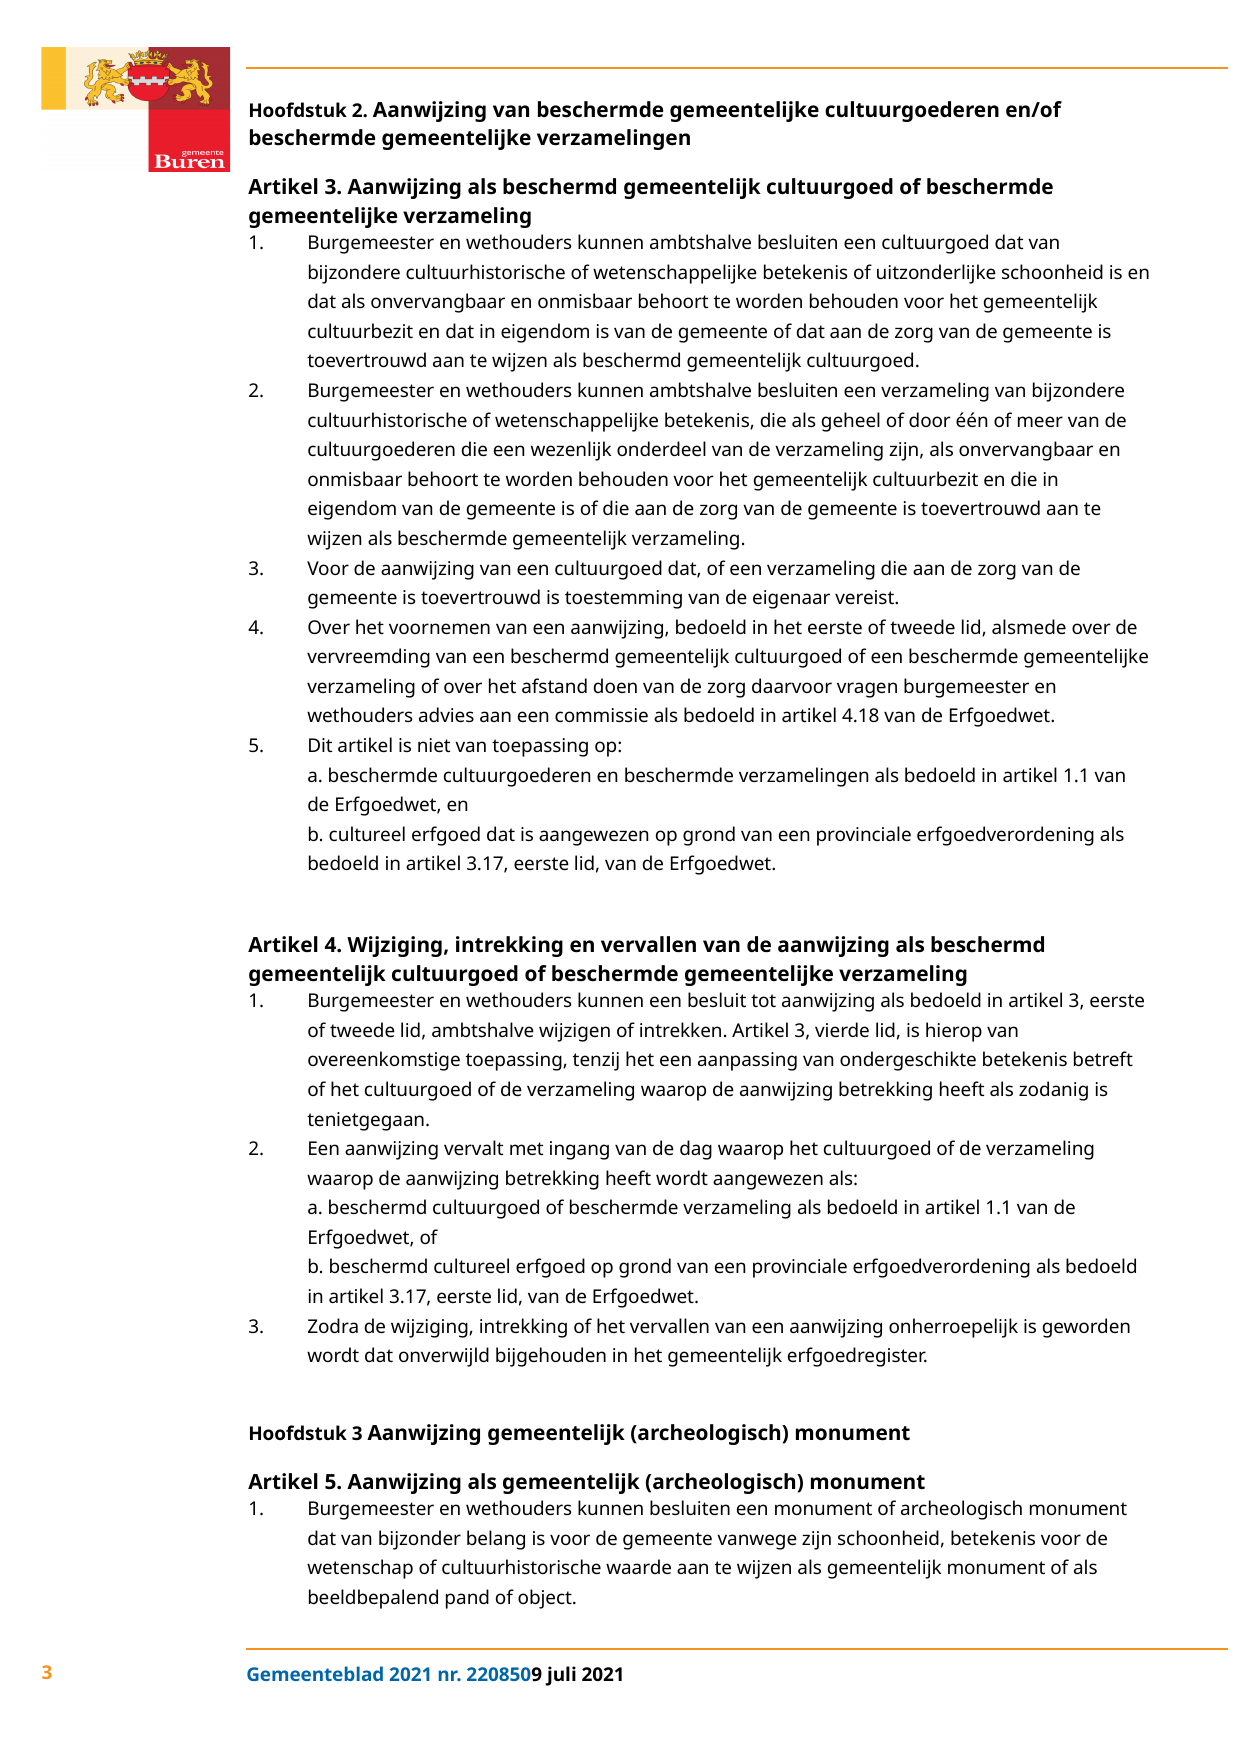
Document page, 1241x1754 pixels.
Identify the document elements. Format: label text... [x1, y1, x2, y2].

text Artikel 3. Aanwijzing als beschermd gemeentelijk cultuurgoed of beschermde gemeentelijke verzameling [248, 172, 1152, 229]
list b. cultureel erfgoed dat is aangewezen op grond van een provinciale erfgoedverordening als bedoeld in artikel 3.17, eerste lid, van de Erfgoedwet. [248, 821, 1152, 876]
list Een aanwijzing vervalt met ingang van de dag waarop het cultuurgoed of de verzameling waarop de aanwijzing betrekking heeft wordt aangewezen als: [248, 1135, 1152, 1191]
list Burgemeester en wethouders kunnen ambtshalve besluiten een verzameling van bijzondere cultuurhistorische of wetenschappelijke betekenis, die als geheel of door één of meer van de cultuurgoederen die een wezenlijk onderdeel van de verzameling zijn, als onvervangbaar en onmisbaar behoort te worden behouden voor het gemeentelijk cultuurbezit en die in eigendom van de gemeente is of die aan de zorg van de gemeente is toevertrouwd aan te wijzen als beschermde gemeentelijk verzameling. [248, 377, 1152, 551]
list Burgemeester en wethouders kunnen een besluit tot aanwijzing als bedoeld in artikel 3, eerste of tweede lid, ambtshalve wijzigen of intrekken. Artikel 3, vierde lid, is hierop van overeenkomstige toepassing, tenzij het een aanpassing van ondergeschikte betekenis betreft of het cultuurgoed of de verzameling waarop de aanwijzing betrekking heeft als zodanig is tenietgegaan. [248, 987, 1152, 1132]
list a. beschermde cultuurgoederen en beschermde verzamelingen als bedoeld in artikel 1.1 van de Erfgoedwet, en [248, 762, 1152, 817]
list Dit artikel is niet van toepassing op: [248, 732, 1152, 758]
list a. beschermd cultuurgoed of beschermde verzameling als bedoeld in artikel 1.1 van de Erfgoedwet, of [248, 1194, 1152, 1250]
text Hoofdstuk 2. Aanwijzing van beschermde gemeentelijke cultuurgoederen en/of beschermde gemeentelijke verzamelingen [248, 95, 1152, 152]
list Burgemeester en wethouders kunnen besluiten een monument of archeologisch monument dat van bijzonder belang is voor de gemeente vanwege zijn schoonheid, betekenis voor de wetenschap of cultuurhistorische waarde aan te wijzen als gemeentelijk monument of als beeldbepalend pand of object. [248, 1495, 1152, 1610]
picture [41, 47, 231, 172]
list Over het voornemen van een aanwijzing, bedoeld in het eerste of tweede lid, alsmede over de vervreemding van een beschermd gemeentelijk cultuurgoed of een beschermde gemeentelijke verzameling of over het afstand doen van de zorg daarvoor vragen burgemeester en wethouders advies aan een commissie als bedoeld in artikel 4.18 van de Erfgoedwet. [248, 614, 1152, 728]
list Burgemeester en wethouders kunnen ambtshalve besluiten een cultuurgoed dat van bijzondere cultuurhistorische of wetenschappelijke betekenis of uitzonderlijke schoonheid is en dat als onvervangbaar en onmisbaar behoort te worden behouden voor het gemeentelijk cultuurbezit en dat in eigendom is van de gemeente of dat aan de zorg van de gemeente is toevertrouwd aan te wijzen als beschermd gemeentelijk cultuurgoed. [248, 229, 1152, 373]
text Hoofdstuk 3 Aanwijzing gemeentelijk (archeologisch) monument [248, 1418, 1152, 1446]
list b. beschermd cultureel erfgoed op grond van een provinciale erfgoedverordening als bedoeld in artikel 3.17, eerste lid, van de Erfgoedwet. [248, 1254, 1152, 1309]
list Voor de aanwijzing van een cultuurgoed dat, of een verzameling die aan de zorg van de gemeente is toevertrouwd is toestemming van de eigenaar vereist. [248, 555, 1152, 610]
list Zodra de wijziging, intrekking of het vervallen van een aanwijzing onherroepelijk is geworden wordt dat onverwijld bijgehouden in het gemeentelijk erfgoedregister. [248, 1313, 1152, 1368]
text Artikel 4. Wijziging, intrekking en vervallen van de aanwijzing als beschermd gemeentelijk cultuurgoed of beschermde gemeentelijke verzameling [248, 931, 1152, 987]
text Artikel 5. Aanwijzing als gemeentelijk (archeologisch) monument [248, 1467, 1152, 1495]
